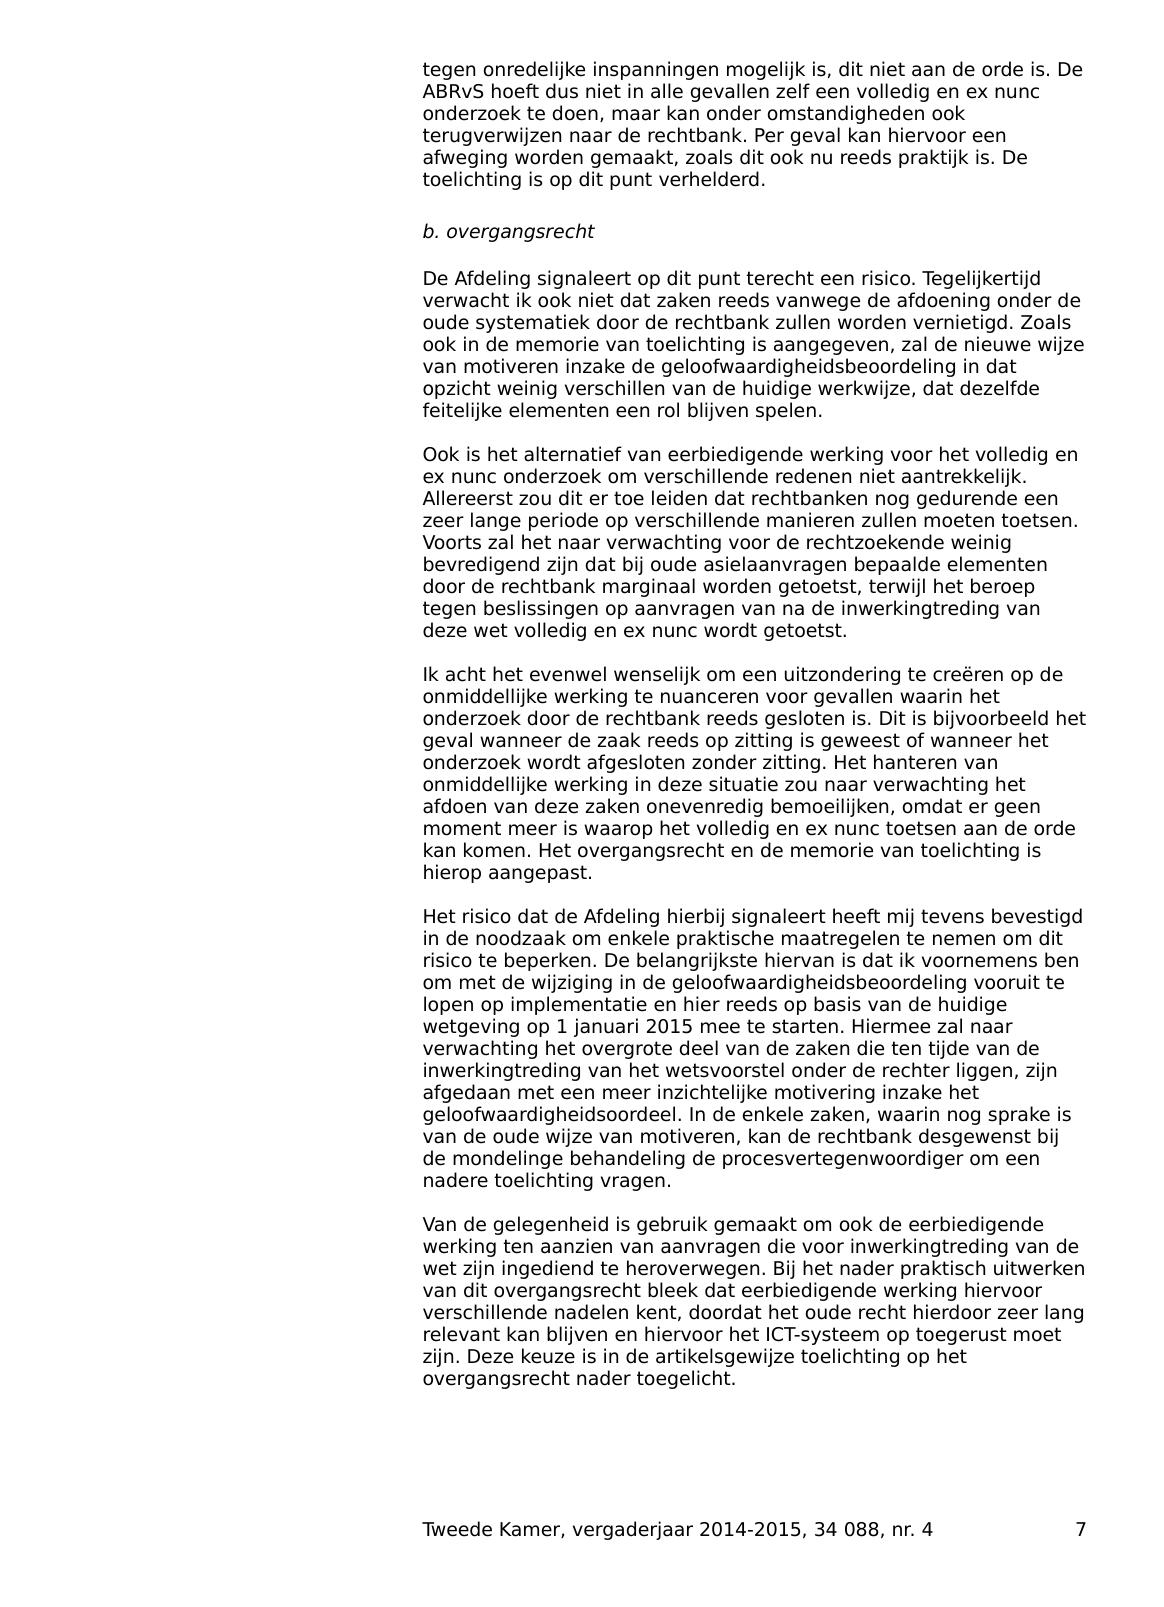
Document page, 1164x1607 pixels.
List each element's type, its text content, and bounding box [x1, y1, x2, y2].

subtitle b. overgangsrecht [422, 221, 1087, 243]
text Van de gelegenheid is gebruik gemaakt om ook de eerbiedigende werking ten aanzien van aanvragen die voor inwerkingtreding van de wet zijn ingediend te heroverwegen. Bij het nader praktisch uitwerken van dit overgangsrecht bleek dat eerbiedigende werking hiervoor verschillende nadelen kent, doordat het oude recht hierdoor zeer lang relevant kan blijven en hiervoor het ICT-systeem op toegerust moet zijn. Deze keuze is in de artikelsgewijze toelichting op het overgangsrecht nader toegelicht. [422, 1214, 1087, 1390]
text De Afdeling signaleert op dit punt terecht een risico. Tegelijkertijd verwacht ik ook niet dat zaken reeds vanwege de afdoening onder de oude systematiek door de rechtbank zullen worden vernietigd. Zoals ook in de memorie van toelichting is aangegeven, zal de nieuwe wijze van motiveren inzake de geloofwaardigheidsbeoordeling in dat opzicht weinig verschillen van de huidige werkwijze, dat dezelfde feitelijke elementen een rol blijven spelen. [422, 268, 1087, 422]
text tegen onredelijke inspanningen mogelijk is, dit niet aan de orde is. De ABRvS hoeft dus niet in alle gevallen zelf een volledig en ex nunc onderzoek te doen, maar kan onder omstandigheden ook terugverwijzen naar de rechtbank. Per geval kan hiervoor een afweging worden gemaakt, zoals dit ook nu reeds praktijk is. De toelichting is op dit punt verhelderd. [422, 59, 1087, 191]
text Ook is het alternatief van eerbiedigende werking voor het volledig en ex nunc onderzoek om verschillende redenen niet aantrekkelijk. Allereerst zou dit er toe leiden dat rechtbanken nog gedurende een zeer lange periode op verschillende manieren zullen moeten toetsen. Voorts zal het naar verwachting voor de rechtzoekende weinig bevredigend zijn dat bij oude asielaanvragen bepaalde elementen door de rechtbank marginaal worden getoetst, terwijl het beroep tegen beslissingen op aanvragen van na de inwerkingtreding van deze wet volledig en ex nunc wordt getoetst. [422, 444, 1087, 642]
text Ik acht het evenwel wenselijk om een uitzondering te creëren op de onmiddellijke werking te nuanceren voor gevallen waarin het onderzoek door de rechtbank reeds gesloten is. Dit is bijvoorbeeld het geval wanneer de zaak reeds op zitting is geweest of wanneer het onderzoek wordt afgesloten zonder zitting. Het hanteren van onmiddellijke werking in deze situatie zou naar verwachting het afdoen van deze zaken onevenredig bemoeilijken, omdat er geen moment meer is waarop het volledig en ex nunc toetsen aan de orde kan komen. Het overgangsrecht en de memorie van toelichting is hierop aangepast. [422, 664, 1087, 884]
text Het risico dat de Afdeling hierbij signaleert heeft mij tevens bevestigd in de noodzaak om enkele praktische maatregelen te nemen om dit risico te beperken. De belangrijkste hiervan is dat ik voornemens ben om met de wijziging in de geloofwaardigheidsbeoordeling vooruit te lopen op implementatie en hier reeds op basis van de huidige wetgeving op 1 januari 2015 mee te starten. Hiermee zal naar verwachting het overgrote deel van de zaken die ten tijde van de inwerkingtreding van het wetsvoorstel onder de rechter liggen, zijn afgedaan met een meer inzichtelijke motivering inzake het geloofwaardigheidsoordeel. In de enkele zaken, waarin nog sprake is van de oude wijze van motiveren, kan de rechtbank desgewenst bij de mondelinge behandeling de procesvertegenwoordiger om een nadere toelichting vragen. [422, 906, 1087, 1192]
